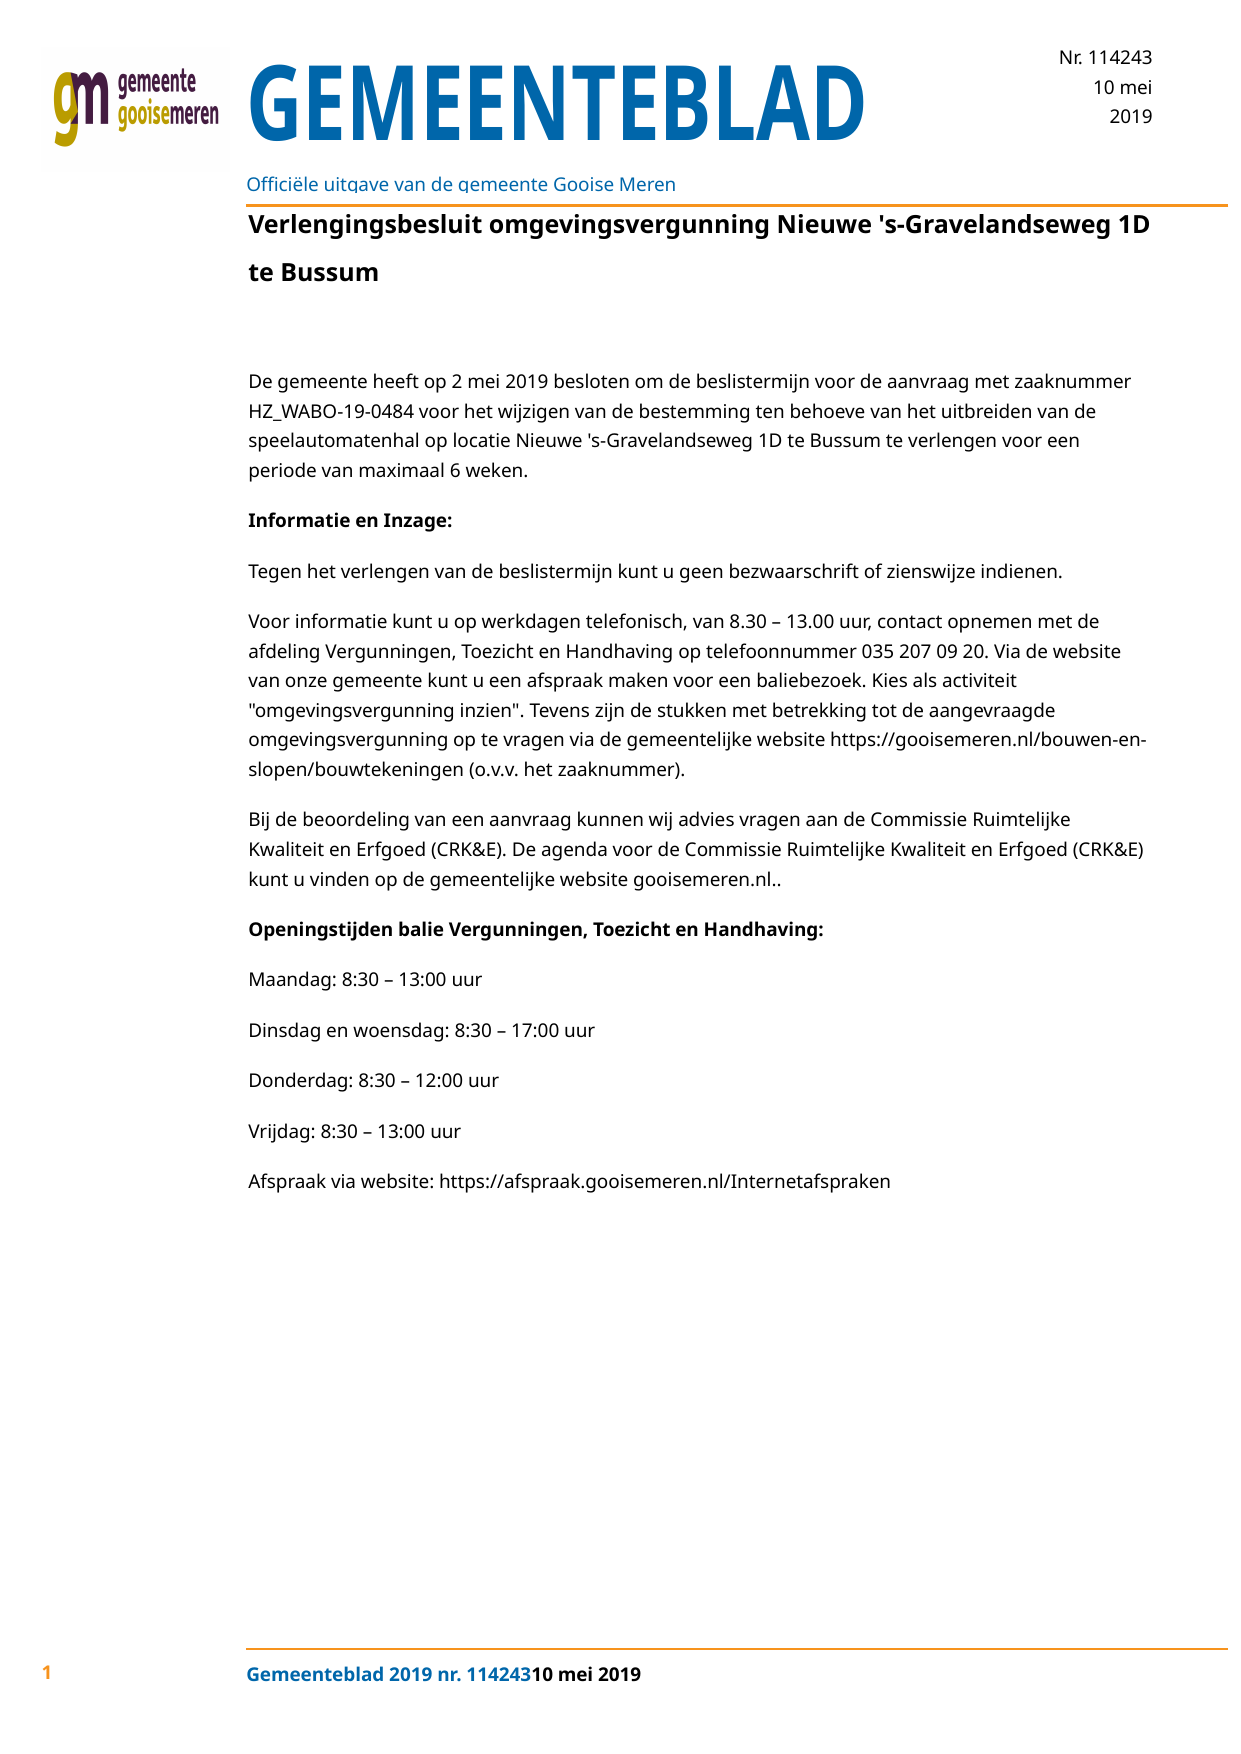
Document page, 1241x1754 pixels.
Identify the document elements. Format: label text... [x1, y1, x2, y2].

text Vrijdag: 8:30 – 13:00 uur [248, 1118, 1152, 1144]
text Tegen het verlengen van de beslistermijn kunt u geen bezwaarschrift of zienswijze indienen. [248, 558, 1152, 584]
text Donderdag: 8:30 – 12:00 uur [248, 1067, 1152, 1093]
text Verlengingsbesluit omgevingsvergunning Nieuwe 's-Gravelandseweg 1D te Bussum [248, 207, 1152, 288]
text Afspraak via website: https://afspraak.gooisemeren.nl/Internetafspraken [248, 1168, 1152, 1194]
text Voor informatie kunt u op werkdagen telefonisch, van 8.30 – 13.00 uur, contact opnemen met de afdeling Vergunningen, Toezicht en Handhaving op telefoonnummer 035 207 09 20. Via de website van onze gemeente kunt u een afspraak maken voor een baliebezoek. Kies als activiteit "omgevingsvergunning inzien". Tevens zijn de stukken met betrekking tot de aangevraagde omgevingsvergunning op te vragen via de gemeentelijke website https://gooisemeren.nl/bouwen-en-slopen/bouwtekeningen (o.v.v. het zaaknummer). [248, 608, 1152, 782]
text Informatie en Inzage: [248, 507, 1152, 533]
text Maandag: 8:30 – 13:00 uur [248, 967, 1152, 992]
text Bij de beoordeling van een aanvraag kunnen wij advies vragen aan de Commissie Ruimtelijke Kwaliteit en Erfgoed (CRK&E). De agenda voor de Commissie Ruimtelijke Kwaliteit en Erfgoed (CRK&E) kunt u vinden op de gemeentelijke website gooisemeren.nl.. [248, 807, 1152, 892]
text Openingstijden balie Vergunningen, Toezicht en Handhaving: [248, 916, 1152, 942]
picture [41, 47, 231, 172]
text De gemeente heeft op 2 mei 2019 besloten om de beslistermijn voor de aanvraag met zaaknummer HZ_WABO-19-0484 voor het wijzigen van de bestemming ten behoeve van het uitbreiden van de speelautomatenhal op locatie Nieuwe 's-Gravelandseweg 1D te Bussum te verlengen voor een periode van maximaal 6 weken. [248, 368, 1152, 483]
text Dinsdag en woensdag: 8:30 – 17:00 uur [248, 1017, 1152, 1043]
